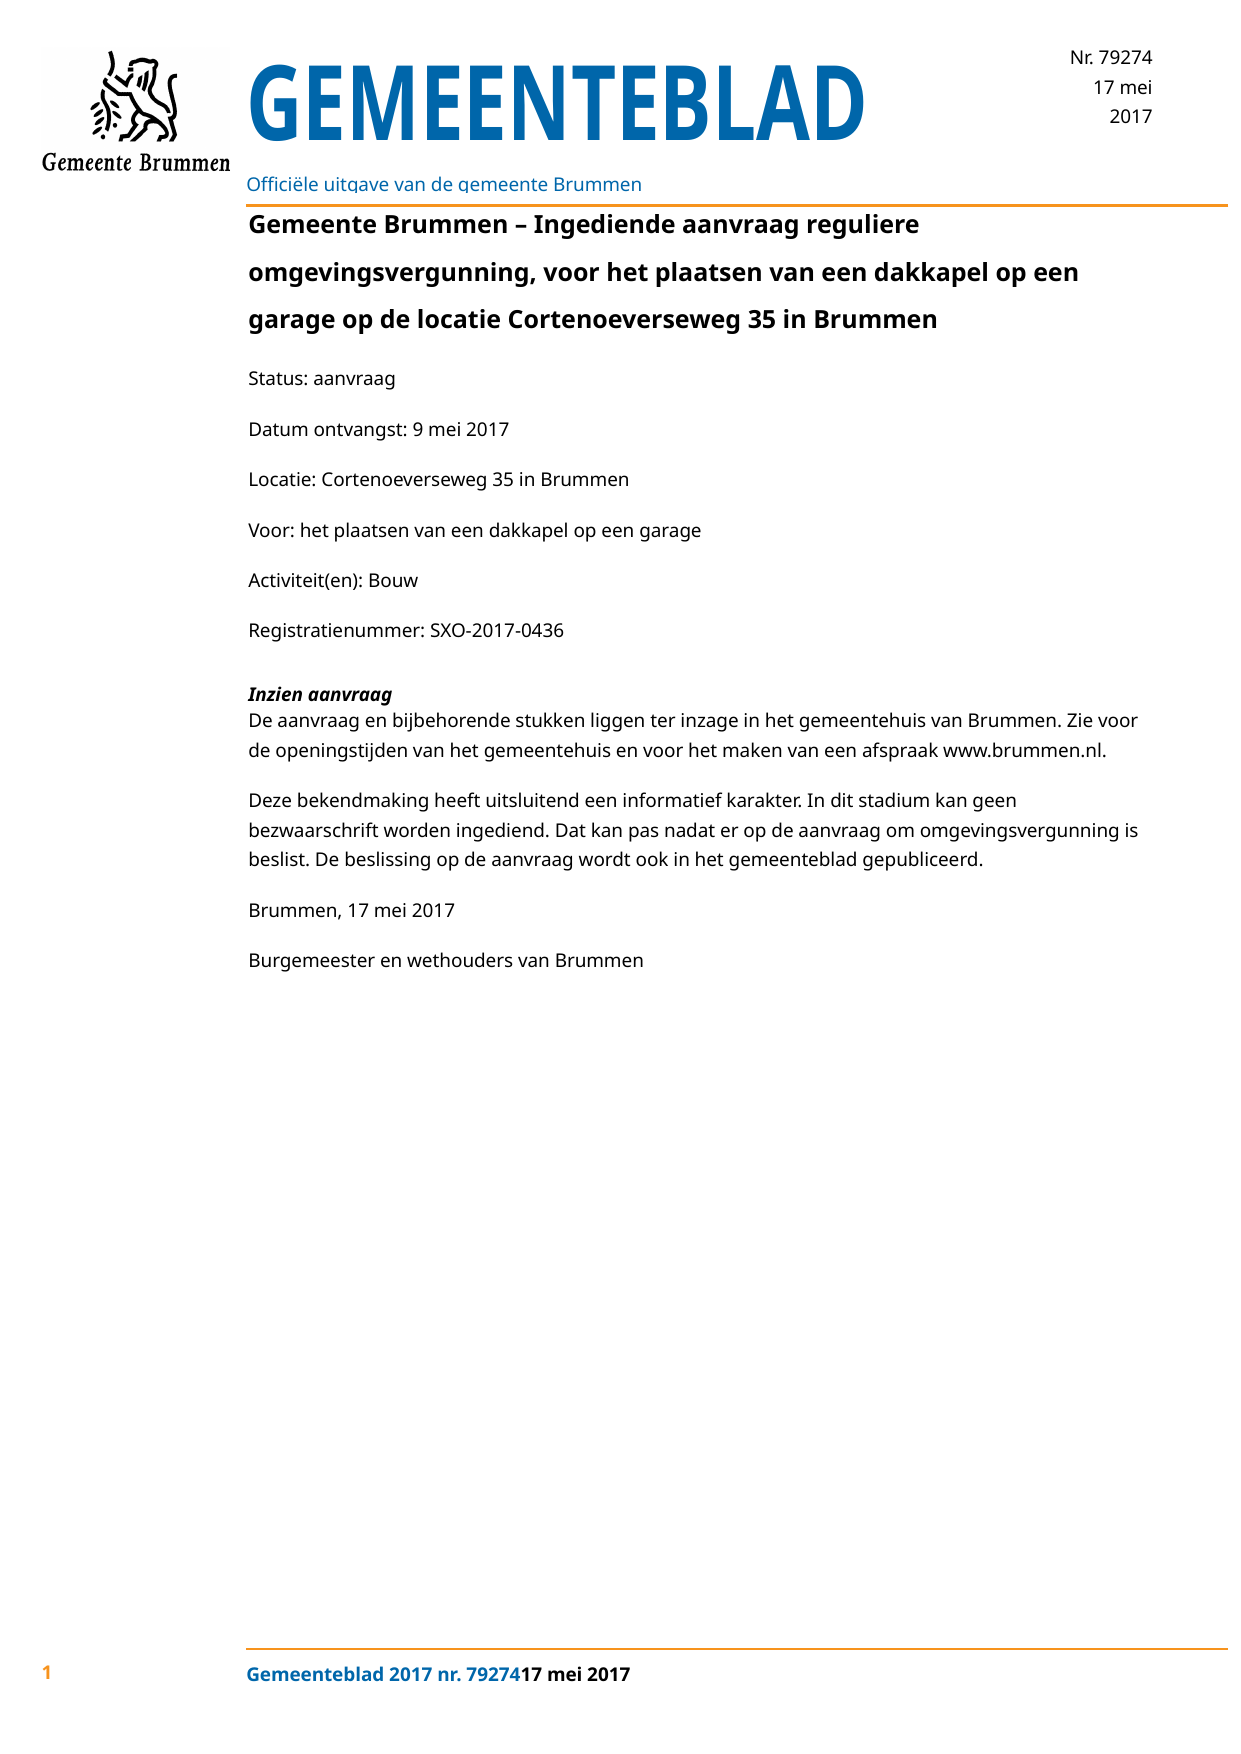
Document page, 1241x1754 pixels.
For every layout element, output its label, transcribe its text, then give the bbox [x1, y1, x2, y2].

text Gemeente Brummen – Ingediende aanvraag reguliere omgevingsvergunning, voor het plaatsen van een dakkapel op een garage op de locatie Cortenoeverseweg 35 in Brummen [248, 207, 1152, 336]
text Activiteit(en): Bouw [248, 567, 1152, 593]
text Deze bekendmaking heeft uitsluitend een informatief karakter. In dit stadium kan geen bezwaarschrift worden ingediend. Dat kan pas nadat er op de aanvraag om omgevingsvergunning is beslist. De beslissing op de aanvraag wordt ook in het gemeenteblad gepubliceerd. [248, 787, 1152, 872]
text Voor: het plaatsen van een dakkapel op een garage [248, 517, 1152, 542]
picture [41, 47, 231, 172]
text Datum ontvangst: 9 mei 2017 [248, 416, 1152, 442]
text De aanvraag en bijbehorende stukken liggen ter inzage in het gemeentehuis van Brummen. Zie voor de openingstijden van het gemeentehuis en voor het maken van een afspraak www.brummen.nl. [248, 707, 1152, 763]
text Status: aanvraag [248, 366, 1152, 391]
text Locatie: Cortenoeverseweg 35 in Brummen [248, 466, 1152, 492]
text Brummen, 17 mei 2017 [248, 897, 1152, 923]
text Registratienummer: SXO-2017-0436 [248, 618, 1152, 643]
text Inzien aanvraag [248, 682, 1152, 707]
text Burgemeester en wethouders van Brummen [248, 947, 1152, 973]
